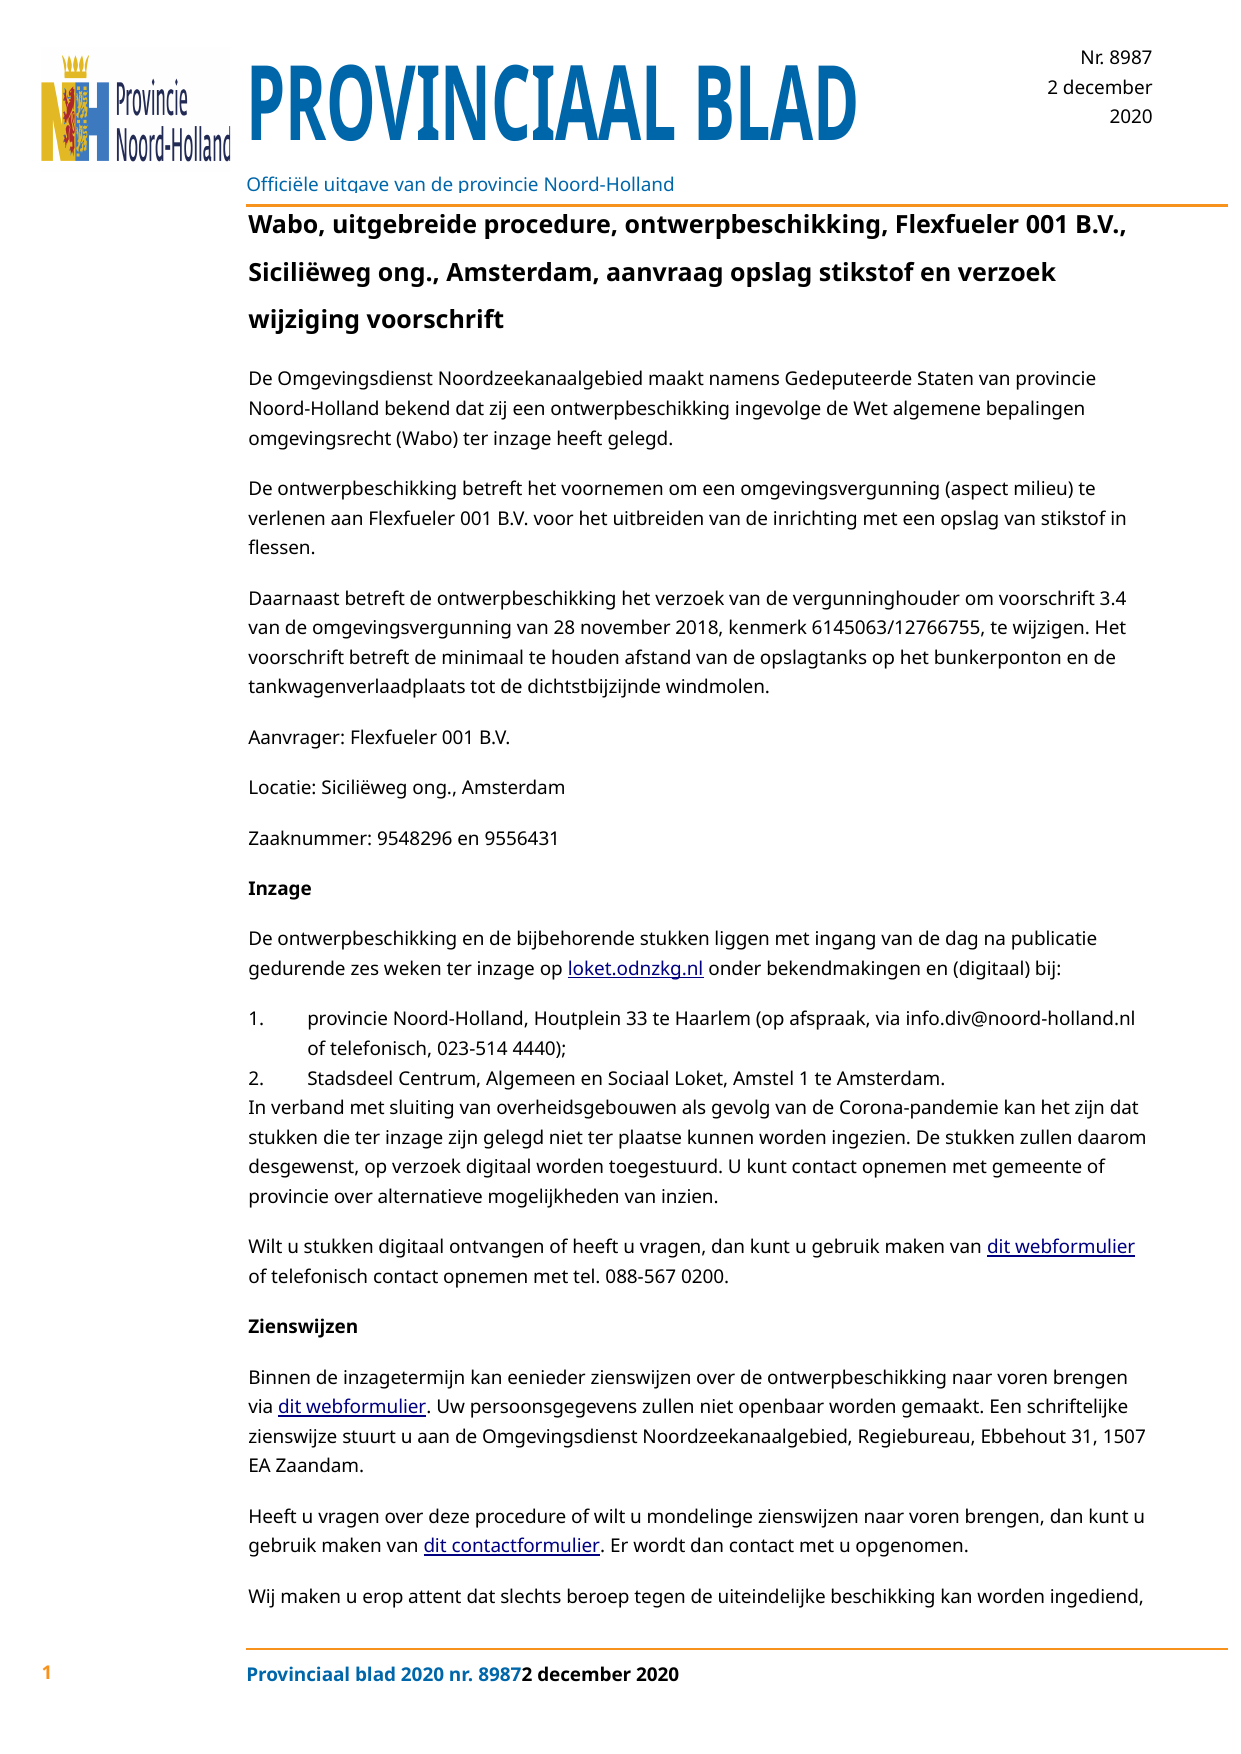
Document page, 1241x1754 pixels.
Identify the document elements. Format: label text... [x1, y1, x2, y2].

text Zienswijzen [248, 1313, 1152, 1339]
text De ontwerpbeschikking en de bijbehorende stukken liggen met ingang van de dag na publicatie gedurende zes weken ter inzage op loket.odnzkg.nl onder bekendmakingen en (digitaal) bij: [248, 926, 1152, 981]
text Wilt u stukken digitaal ontvangen of heeft u vragen, dan kunt u gebruik maken van dit webformulier of telefonisch contact opnemen met tel. 088-567 0200. [248, 1233, 1152, 1289]
list provincie Noord-Holland, Houtplein 33 te Haarlem (op afspraak, via info.div@noord-holland.nl of telefonisch, 023-514 4440); [248, 1006, 1152, 1061]
list Stadsdeel Centrum, Algemeen en Sociaal Loket, Amstel 1 te Amsterdam. [248, 1065, 1152, 1090]
picture [41, 47, 231, 172]
text Zaaknummer: 9548296 en 9556431 [248, 825, 1152, 850]
text Binnen de inzagetermijn kan eenieder zienswijzen over de ontwerpbeschikking naar voren brengen via dit webformulier. Uw persoonsgegevens zullen niet openbaar worden gemaakt. Een schriftelijke zienswijze stuurt u aan de Omgevingsdienst Noordzeekanaalgebied, Regiebureau, Ebbehout 31, 1507 EA Zaandam. [248, 1364, 1152, 1478]
text De ontwerpbeschikking betreft het voornemen om een omgevingsvergunning (aspect milieu) te verlenen aan Flexfueler 001 B.V. voor het uitbreiden van de inrichting met een opslag van stikstof in flessen. [248, 475, 1152, 560]
text Aanvrager: Flexfueler 001 B.V. [248, 724, 1152, 749]
text Wabo, uitgebreide procedure, ontwerpbeschikking, Flexfueler 001 B.V., Siciliëweg ong., Amsterdam, aanvraag opslag stikstof en verzoek wijziging voorschrift [248, 207, 1152, 336]
text De Omgevingsdienst Noordzeekanaalgebied maakt namens Gedeputeerde Staten van provincie Noord-Holland bekend dat zij een ontwerpbeschikking ingevolge de Wet algemene bepalingen omgevingsrecht (Wabo) ter inzage heeft gelegd. [248, 366, 1152, 450]
text Heeft u vragen over deze procedure of wilt u mondelinge zienswijzen naar voren brengen, dan kunt u gebruik maken van dit contactformulier. Er wordt dan contact met u opgenomen. [248, 1503, 1152, 1558]
text In verband met sluiting van overheidsgebouwen als gevolg van de Corona-pandemie kan het zijn dat stukken die ter inzage zijn gelegd niet ter plaatse kunnen worden ingezien. De stukken zullen daarom desgewenst, op verzoek digitaal worden toegestuurd. U kunt contact opnemen met gemeente of provincie over alternatieve mogelijkheden van inzien. [248, 1094, 1152, 1209]
text Wij maken u erop attent dat slechts beroep tegen de uiteindelijke beschikking kan worden ingediend, [248, 1583, 1152, 1609]
text Daarnaast betreft de ontwerpbeschikking het verzoek van de vergunninghouder om voorschrift 3.4 van de omgevingsvergunning van 28 november 2018, kenmerk 6145063/12766755, te wijzigen. Het voorschrift betreft de minimaal te houden afstand van de opslagtanks op het bunkerponton en de tankwagenverlaadplaats tot de dichtstbijzijnde windmolen. [248, 585, 1152, 699]
text Locatie: Siciliëweg ong., Amsterdam [248, 774, 1152, 800]
text Inzage [248, 875, 1152, 901]
